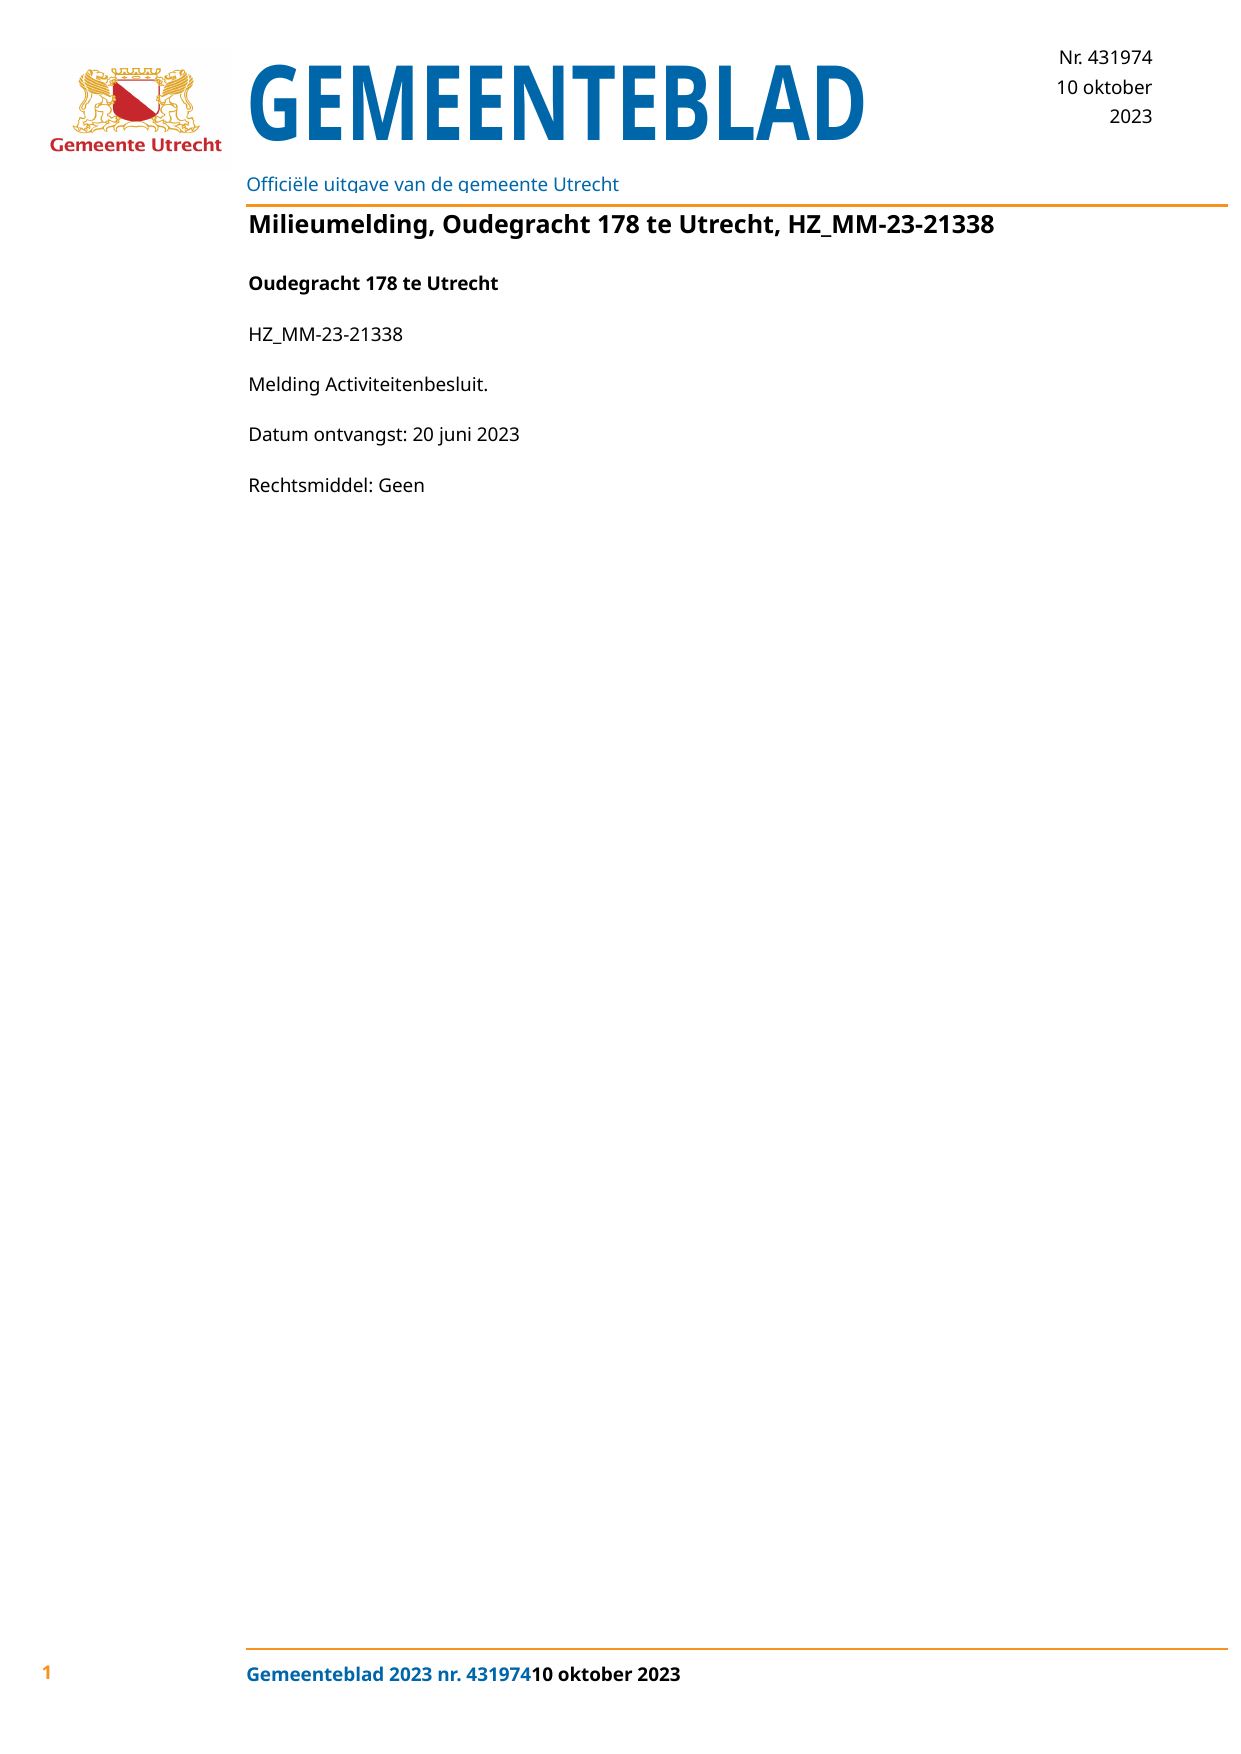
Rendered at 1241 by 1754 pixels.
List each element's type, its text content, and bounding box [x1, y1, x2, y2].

text Oudegracht 178 te Utrecht [248, 270, 1152, 296]
text Melding Activiteitenbesluit. [248, 371, 1152, 397]
picture [41, 47, 231, 172]
text Datum ontvangst: 20 juni 2023 [248, 422, 1152, 447]
text Milieumelding, Oudegracht 178 te Utrecht, HZ_MM-23-21338 [248, 207, 1152, 241]
text HZ_MM-23-21338 [248, 321, 1152, 346]
text Rechtsmiddel: Geen [248, 472, 1152, 498]
